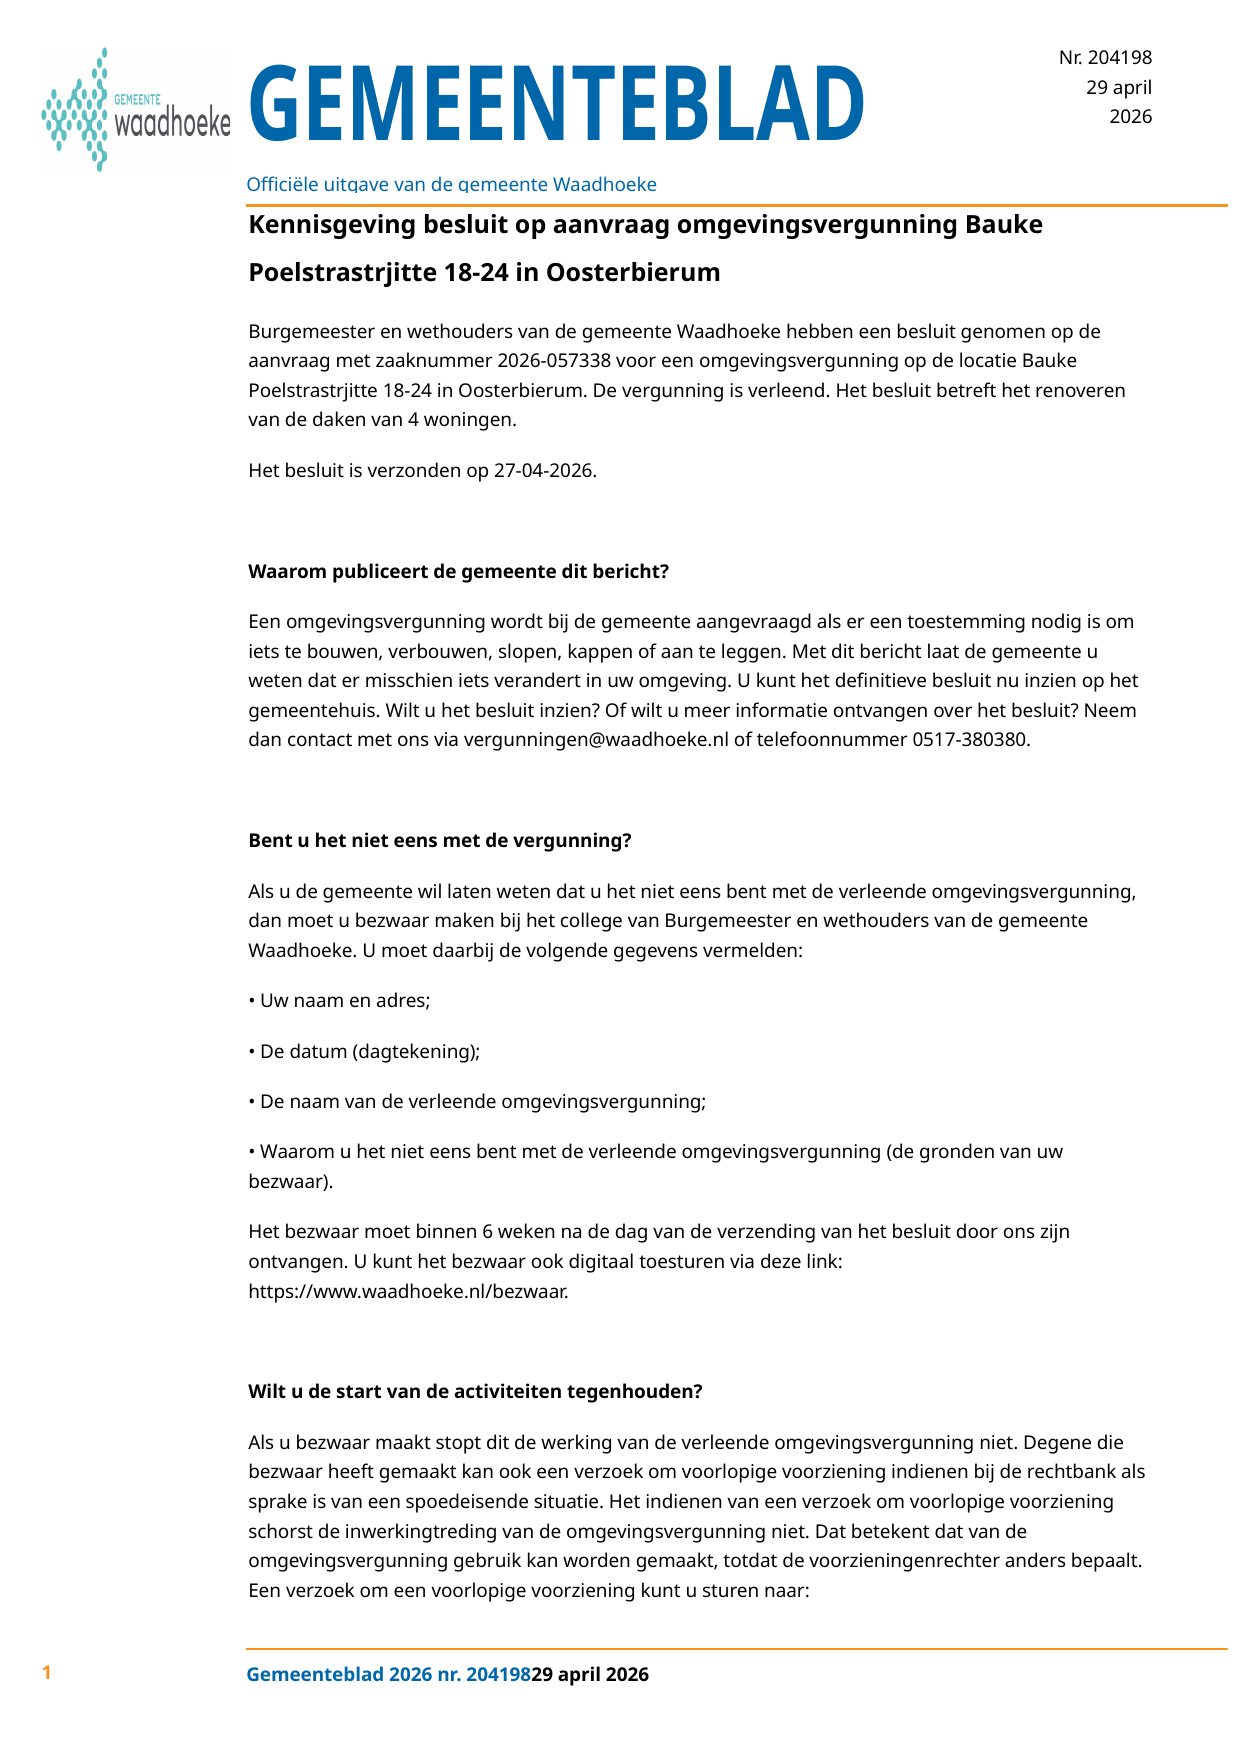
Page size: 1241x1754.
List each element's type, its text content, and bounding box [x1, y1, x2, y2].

text Het bezwaar moet binnen 6 weken na de dag van de verzending van het besluit door ons zijn ontvangen. U kunt het bezwaar ook digitaal toesturen via deze link: https://www.waadhoeke.nl/bezwaar. [248, 1219, 1152, 1304]
text Waarom publiceert de gemeente dit bericht? [248, 558, 1152, 584]
text Wilt u de start van de activiteiten tegenhouden? [248, 1379, 1152, 1404]
text • Waarom u het niet eens bent met de verleende omgevingsvergunning (de gronden van uw bezwaar). [248, 1139, 1152, 1194]
text • Uw naam en adres; [248, 987, 1152, 1013]
text • De datum (dagtekening); [248, 1038, 1152, 1064]
text Kennisgeving besluit op aanvraag omgevingsvergunning Bauke Poelstrastrjitte 18-24 in Oosterbierum [248, 207, 1152, 288]
text Als u bezwaar maakt stopt dit de werking van de verleende omgevingsvergunning niet. Degene die bezwaar heeft gemaakt kan ook een verzoek om voorlopige voorziening indienen bij de rechtbank als sprake is van een spoedeisende situatie. Het indienen van een verzoek om voorlopige voorziening schorst de inwerkingtreding van de omgevingsvergunning niet. Dat betekent dat van de omgevingsvergunning gebruik kan worden gemaakt, totdat de voorzieningenrechter anders bepaalt. Een verzoek om een voorlopige voorziening kunt u sturen naar: [248, 1429, 1152, 1603]
text • De naam van de verleende omgevingsvergunning; [248, 1088, 1152, 1114]
text Als u de gemeente wil laten weten dat u het niet eens bent met de verleende omgevingsvergunning, dan moet u bezwaar maken bij het college van Burgemeester en wethouders van de gemeente Waadhoeke. U moet daarbij de volgende gegevens vermelden: [248, 878, 1152, 963]
text Burgemeester en wethouders van de gemeente Waadhoeke hebben een besluit genomen op de aanvraag met zaaknummer 2026-057338 voor een omgevingsvergunning op de locatie Bauke Poelstrastrjitte 18-24 in Oosterbierum. De vergunning is verleend. Het besluit betreft het renoveren van de daken van 4 woningen. [248, 318, 1152, 432]
text Het besluit is verzonden op 27-04-2026. [248, 457, 1152, 483]
text Bent u het niet eens met de vergunning? [248, 827, 1152, 853]
text Een omgevingsvergunning wordt bij de gemeente aangevraagd als er een toestemming nodig is om iets te bouwen, verbouwen, slopen, kappen of aan te leggen. Met dit bericht laat de gemeente u weten dat er misschien iets verandert in uw omgeving. U kunt het definitieve besluit nu inzien op het gemeentehuis. Wilt u het besluit inzien? Of wilt u meer informatie ontvangen over het besluit? Neem dan contact met ons via vergunningen@waadhoeke.nl of telefoonnummer 0517-380380. [248, 608, 1152, 752]
picture [41, 47, 231, 172]
